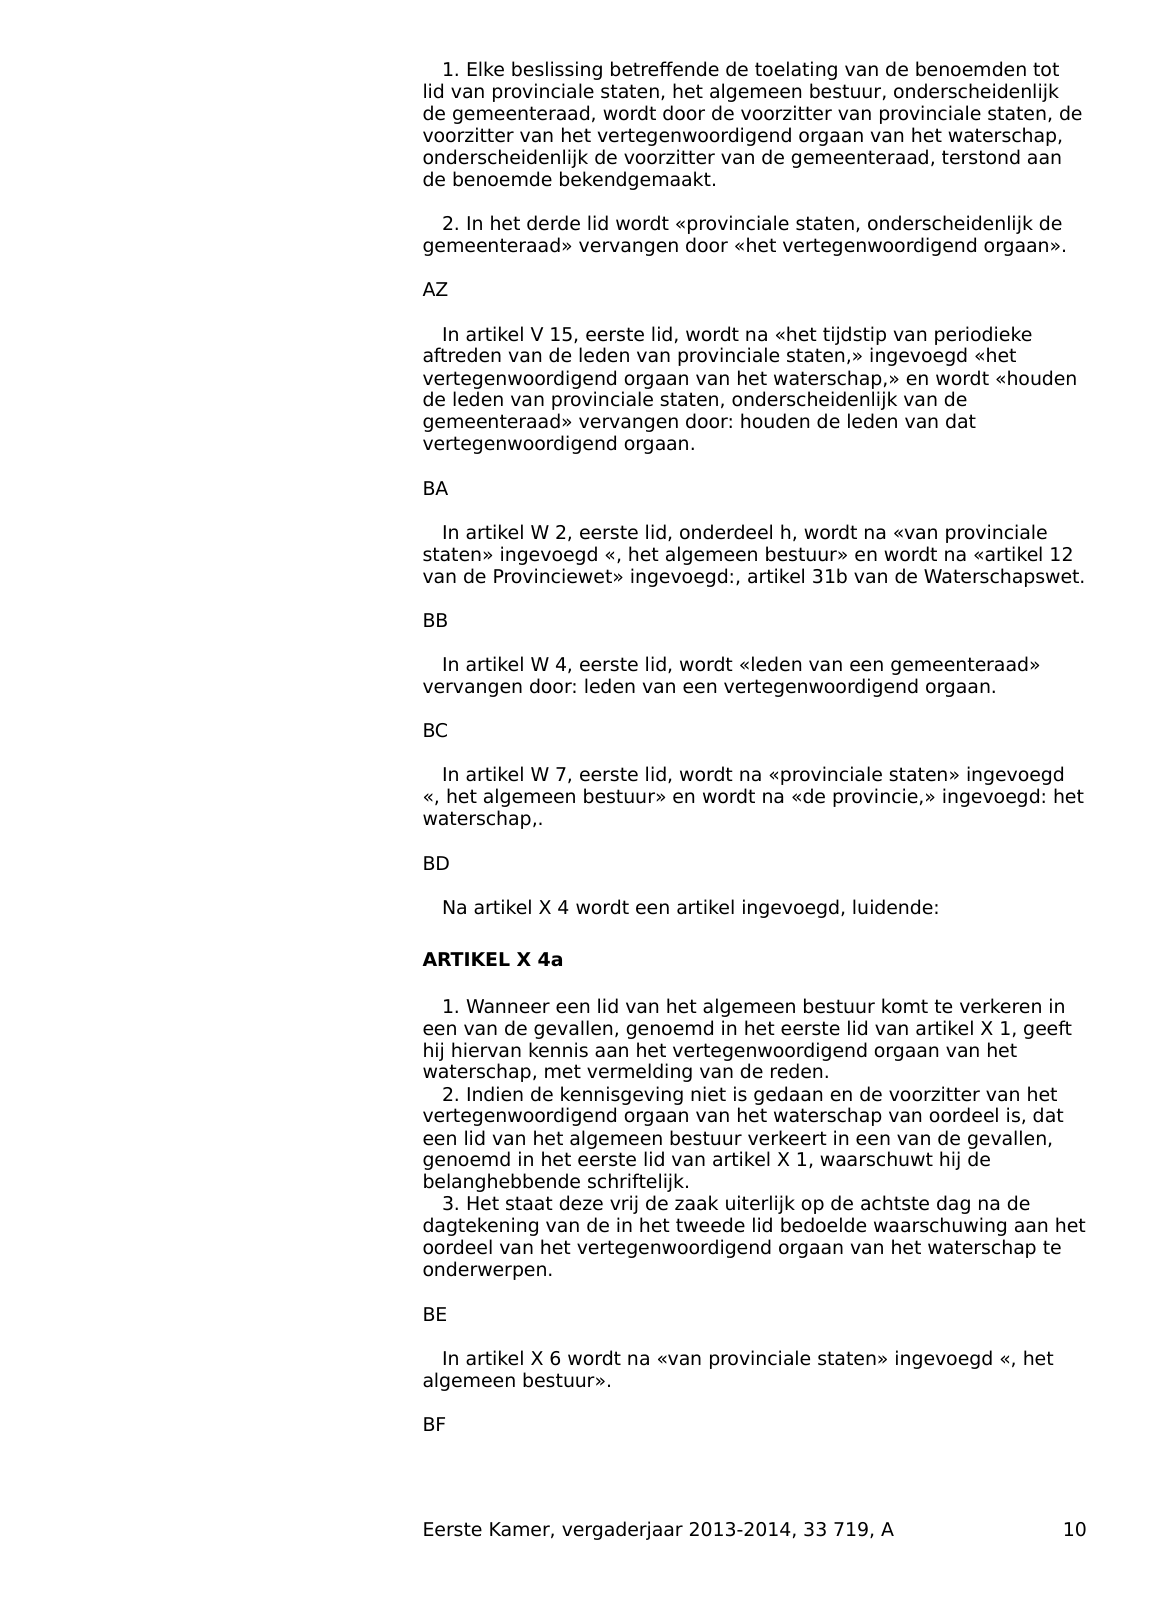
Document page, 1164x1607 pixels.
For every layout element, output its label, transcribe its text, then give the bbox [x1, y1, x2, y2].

text AZ [422, 279, 1087, 301]
text In artikel W 7, eerste lid, wordt na «provinciale staten» ingevoegd «, het algemeen bestuur» en wordt na «de provincie,» ingevoegd: het waterschap,. [422, 764, 1087, 830]
text BB [422, 610, 1087, 632]
text 1. Wanneer een lid van het algemeen bestuur komt te verkeren in een van de gevallen, genoemd in het eerste lid van artikel X 1, geeft hij hiervan kennis aan het vertegenwoordigend orgaan van het waterschap, met vermelding van de reden. [422, 996, 1087, 1083]
text In artikel X 6 wordt na «van provinciale staten» ingevoegd «, het algemeen bestuur». [422, 1348, 1087, 1392]
text BA [422, 477, 1087, 499]
text BF [422, 1414, 1087, 1436]
subtitle ARTIKEL X 4a [422, 948, 1087, 971]
text In artikel V 15, eerste lid, wordt na «het tijdstip van periodieke aftreden van de leden van provinciale staten,» ingevoegd «het vertegenwoordigend orgaan van het waterschap,» en wordt «houden de leden van provinciale staten, onderscheidenlijk van de gemeenteraad» vervangen door: houden de leden van dat vertegenwoordigend orgaan. [422, 323, 1087, 455]
text In artikel W 2, eerste lid, onderdeel h, wordt na «van provinciale staten» ingevoegd «, het algemeen bestuur» en wordt na «artikel 12 van de Provinciewet» ingevoegd:, artikel 31b van de Waterschapswet. [422, 522, 1087, 588]
text 2. Indien de kennisgeving niet is gedaan en de voorzitter van het vertegenwoordigend orgaan van het waterschap van oordeel is, dat een lid van het algemeen bestuur verkeert in een van de gevallen, genoemd in het eerste lid van artikel X 1, waarschuwt hij de belanghebbende schriftelijk. [422, 1083, 1087, 1193]
text BD [422, 852, 1087, 874]
text Na artikel X 4 wordt een artikel ingevoegd, luidende: [422, 897, 1087, 918]
text 3. Het staat deze vrij de zaak uiterlijk op de achtste dag na de dagtekening van de in het tweede lid bedoelde waarschuwing aan het oordeel van het vertegenwoordigend orgaan van het waterschap te onderwerpen. [422, 1193, 1087, 1281]
text In artikel W 4, eerste lid, wordt «leden van een gemeenteraad» vervangen door: leden van een vertegenwoordigend orgaan. [422, 654, 1087, 698]
text 1. Elke beslissing betreffende de toelating van de benoemden tot lid van provinciale staten, het algemeen bestuur, onderscheidenlijk de gemeenteraad, wordt door de voorzitter van provinciale staten, de voorzitter van het vertegenwoordigend orgaan van het waterschap, onderscheidenlijk de voorzitter van de gemeenteraad, terstond aan de benoemde bekendgemaakt. [422, 59, 1087, 191]
text 2. In het derde lid wordt «provinciale staten, onderscheidenlijk de gemeenteraad» vervangen door «het vertegenwoordigend orgaan». [422, 213, 1087, 257]
text BE [422, 1303, 1087, 1325]
text BC [422, 720, 1087, 742]
